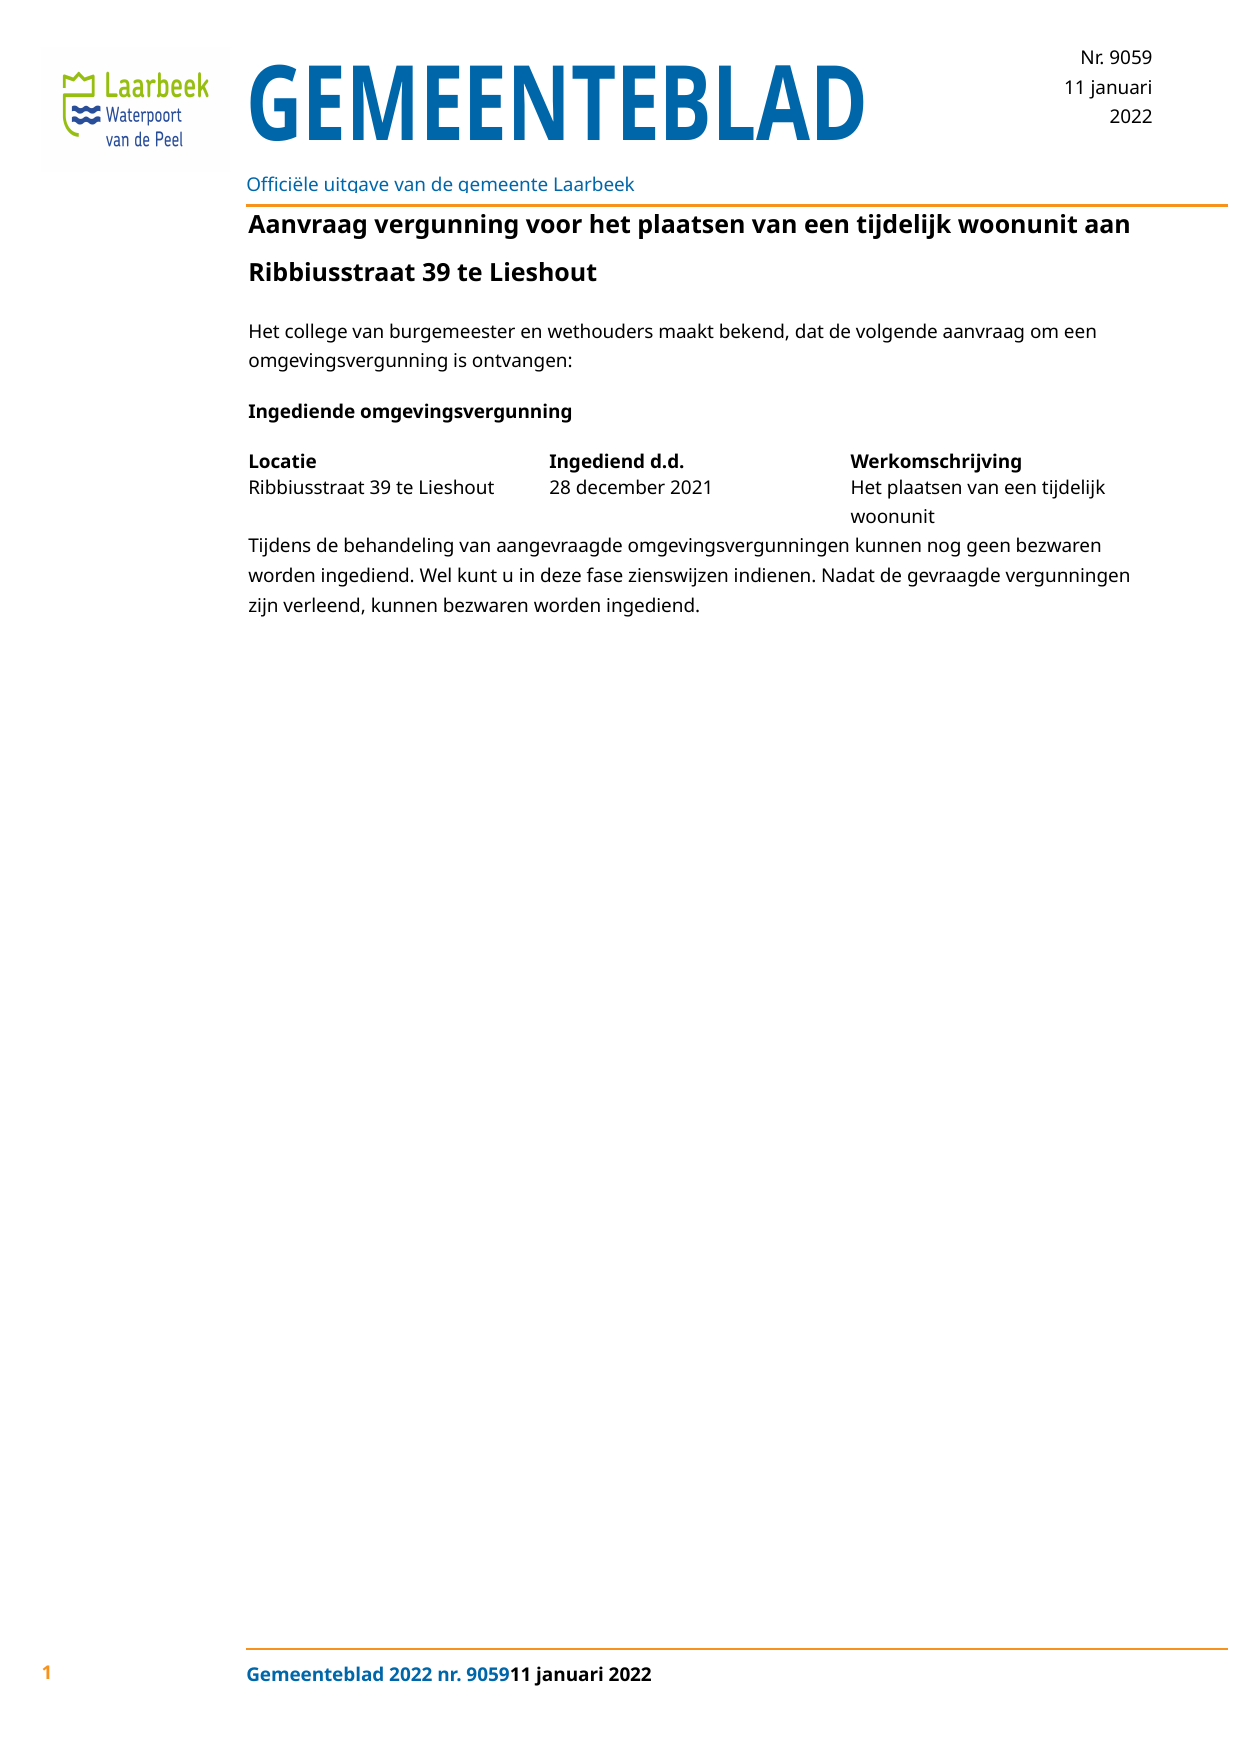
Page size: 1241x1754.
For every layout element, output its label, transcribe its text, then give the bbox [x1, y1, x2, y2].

text Het college van burgemeester en wethouders maakt bekend, dat de volgende aanvraag om een omgevingsvergunning is ontvangen: [248, 318, 1152, 373]
table_cell Het plaatsen van een tijdelijk woonunit [850, 474, 1152, 529]
table_header Locatie [248, 449, 549, 474]
table_header Werkomschrijving [850, 449, 1152, 474]
picture [41, 47, 231, 172]
text Aanvraag vergunning voor het plaatsen van een tijdelijk woonunit aan Ribbiusstraat 39 te Lieshout [248, 207, 1152, 288]
text Tijdens de behandeling van aangevraagde omgevingsvergunningen kunnen nog geen bezwaren worden ingediend. Wel kunt u in deze fase zienswijzen indienen. Nadat de gevraagde vergunningen zijn verleend, kunnen bezwaren worden ingediend. [248, 533, 1152, 618]
table_cell 28 december 2021 [549, 474, 850, 529]
table_header Ingediend d.d. [549, 449, 850, 474]
text Ingediende omgevingsvergunning [248, 398, 1152, 424]
table_cell Ribbiusstraat 39 te Lieshout [248, 474, 549, 529]
